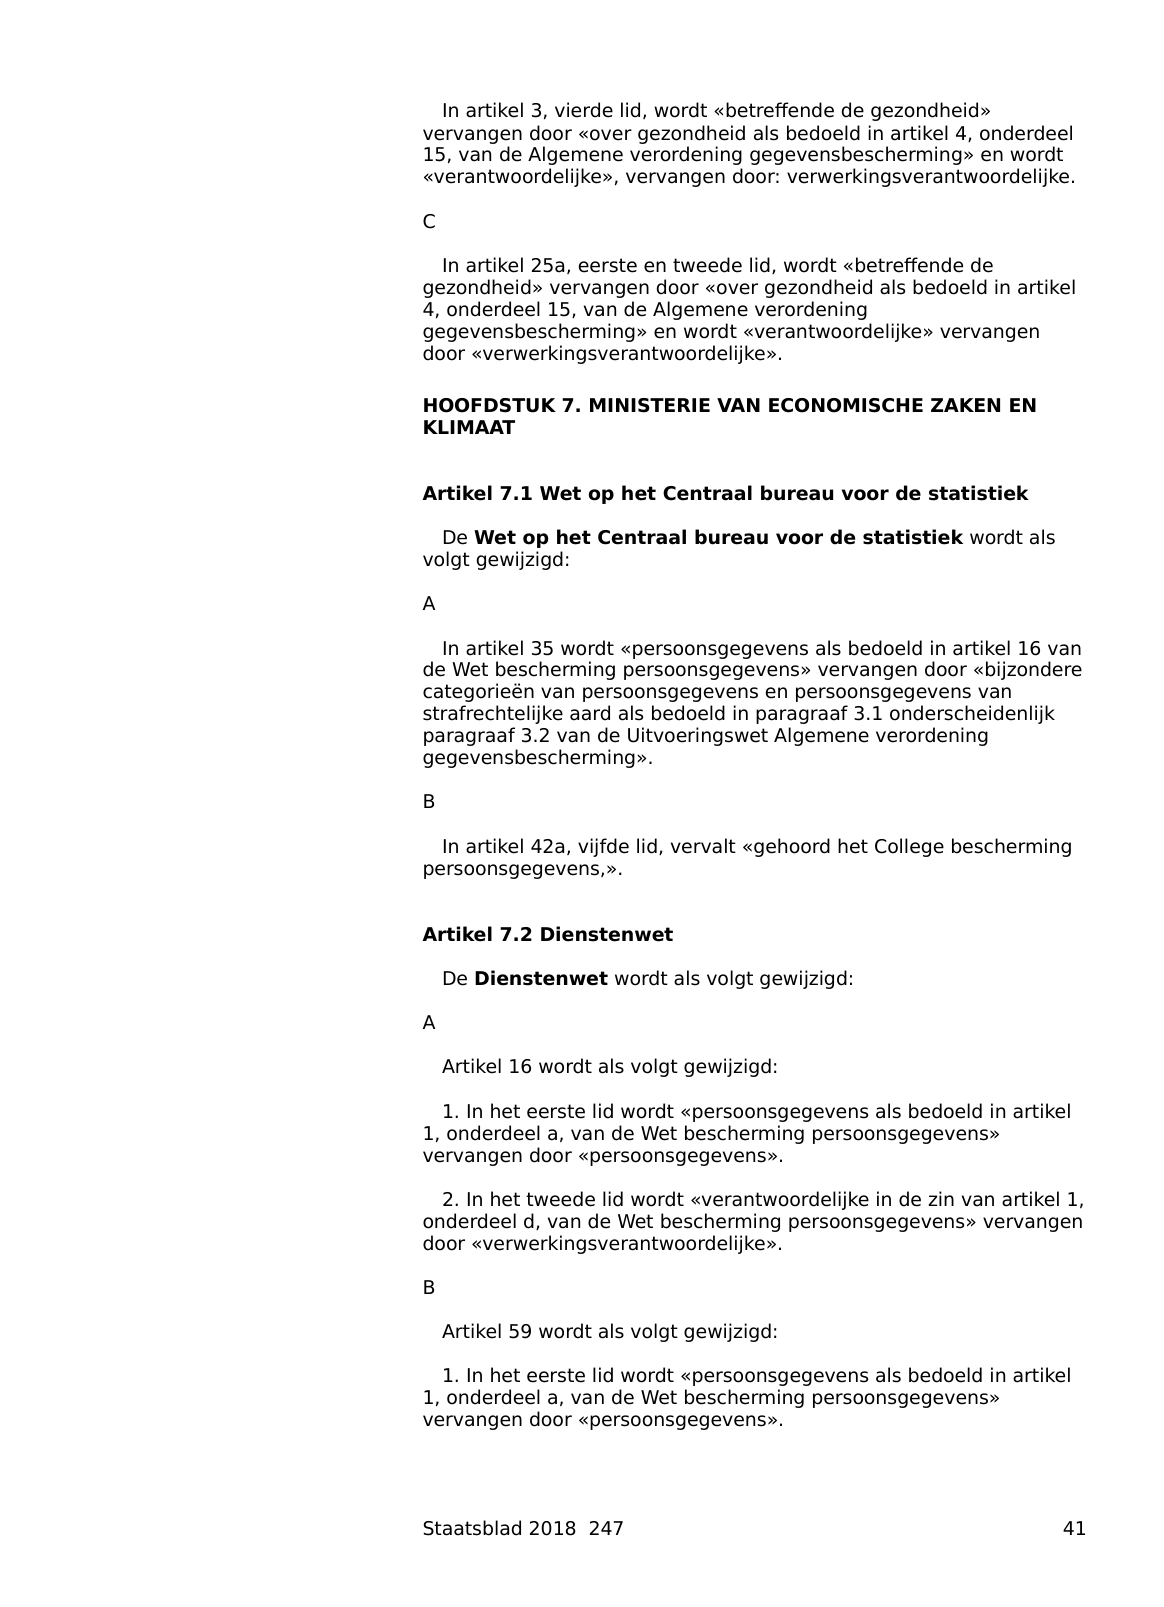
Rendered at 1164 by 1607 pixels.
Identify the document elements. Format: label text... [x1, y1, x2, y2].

text In artikel 42a, vijfde lid, vervalt «gehoord het College bescherming persoonsgegevens,». [422, 836, 1087, 879]
subtitle HOOFDSTUK 7. MINISTERIE VAN ECONOMISCHE ZAKEN EN KLIMAAT [422, 394, 1087, 438]
text De Dienstenwet wordt als volgt gewijzigd: [422, 968, 1087, 990]
text A [422, 1012, 1087, 1034]
text Artikel 16 wordt als volgt gewijzigd: [422, 1056, 1087, 1078]
text 2. In het tweede lid wordt «verantwoordelijke in de zin van artikel 1, onderdeel d, van de Wet bescherming persoonsgegevens» vervangen door «verwerkingsverantwoordelijke». [422, 1189, 1087, 1255]
subtitle Artikel 7.2 Dienstenwet [422, 924, 1087, 946]
text In artikel 3, vierde lid, wordt «betreffende de gezondheid» vervangen door «over gezondheid als bedoeld in artikel 4, onderdeel 15, van de Algemene verordening gegevensbescherming» en wordt «verantwoordelijke», vervangen door: verwerkingsverantwoordelijke. [422, 100, 1087, 188]
text B [422, 1277, 1087, 1299]
text B [422, 791, 1087, 813]
text 1. In het eerste lid wordt «persoonsgegevens als bedoeld in artikel 1, onderdeel a, van de Wet bescherming persoonsgegevens» vervangen door «persoonsgegevens». [422, 1101, 1087, 1167]
text De Wet op het Centraal bureau voor de statistiek wordt als volgt gewijzigd: [422, 527, 1087, 571]
text C [422, 211, 1087, 232]
text Artikel 59 wordt als volgt gewijzigd: [422, 1321, 1087, 1343]
subtitle Artikel 7.1 Wet op het Centraal bureau voor de statistiek [422, 483, 1087, 505]
text 1. In het eerste lid wordt «persoonsgegevens als bedoeld in artikel 1, onderdeel a, van de Wet bescherming persoonsgegevens» vervangen door «persoonsgegevens». [422, 1365, 1087, 1431]
text In artikel 25a, eerste en tweede lid, wordt «betreffende de gezondheid» vervangen door «over gezondheid als bedoeld in artikel 4, onderdeel 15, van de Algemene verordening gegevensbescherming» en wordt «verantwoordelijke» vervangen door «verwerkingsverantwoordelijke». [422, 255, 1087, 364]
text A [422, 593, 1087, 615]
text In artikel 35 wordt «persoonsgegevens als bedoeld in artikel 16 van de Wet bescherming persoonsgegevens» vervangen door «bijzondere categorieën van persoonsgegevens en persoonsgegevens van strafrechtelijke aard als bedoeld in paragraaf 3.1 onderscheidenlijk paragraaf 3.2 van de Uitvoeringswet Algemene verordening gegevensbescherming». [422, 637, 1087, 769]
